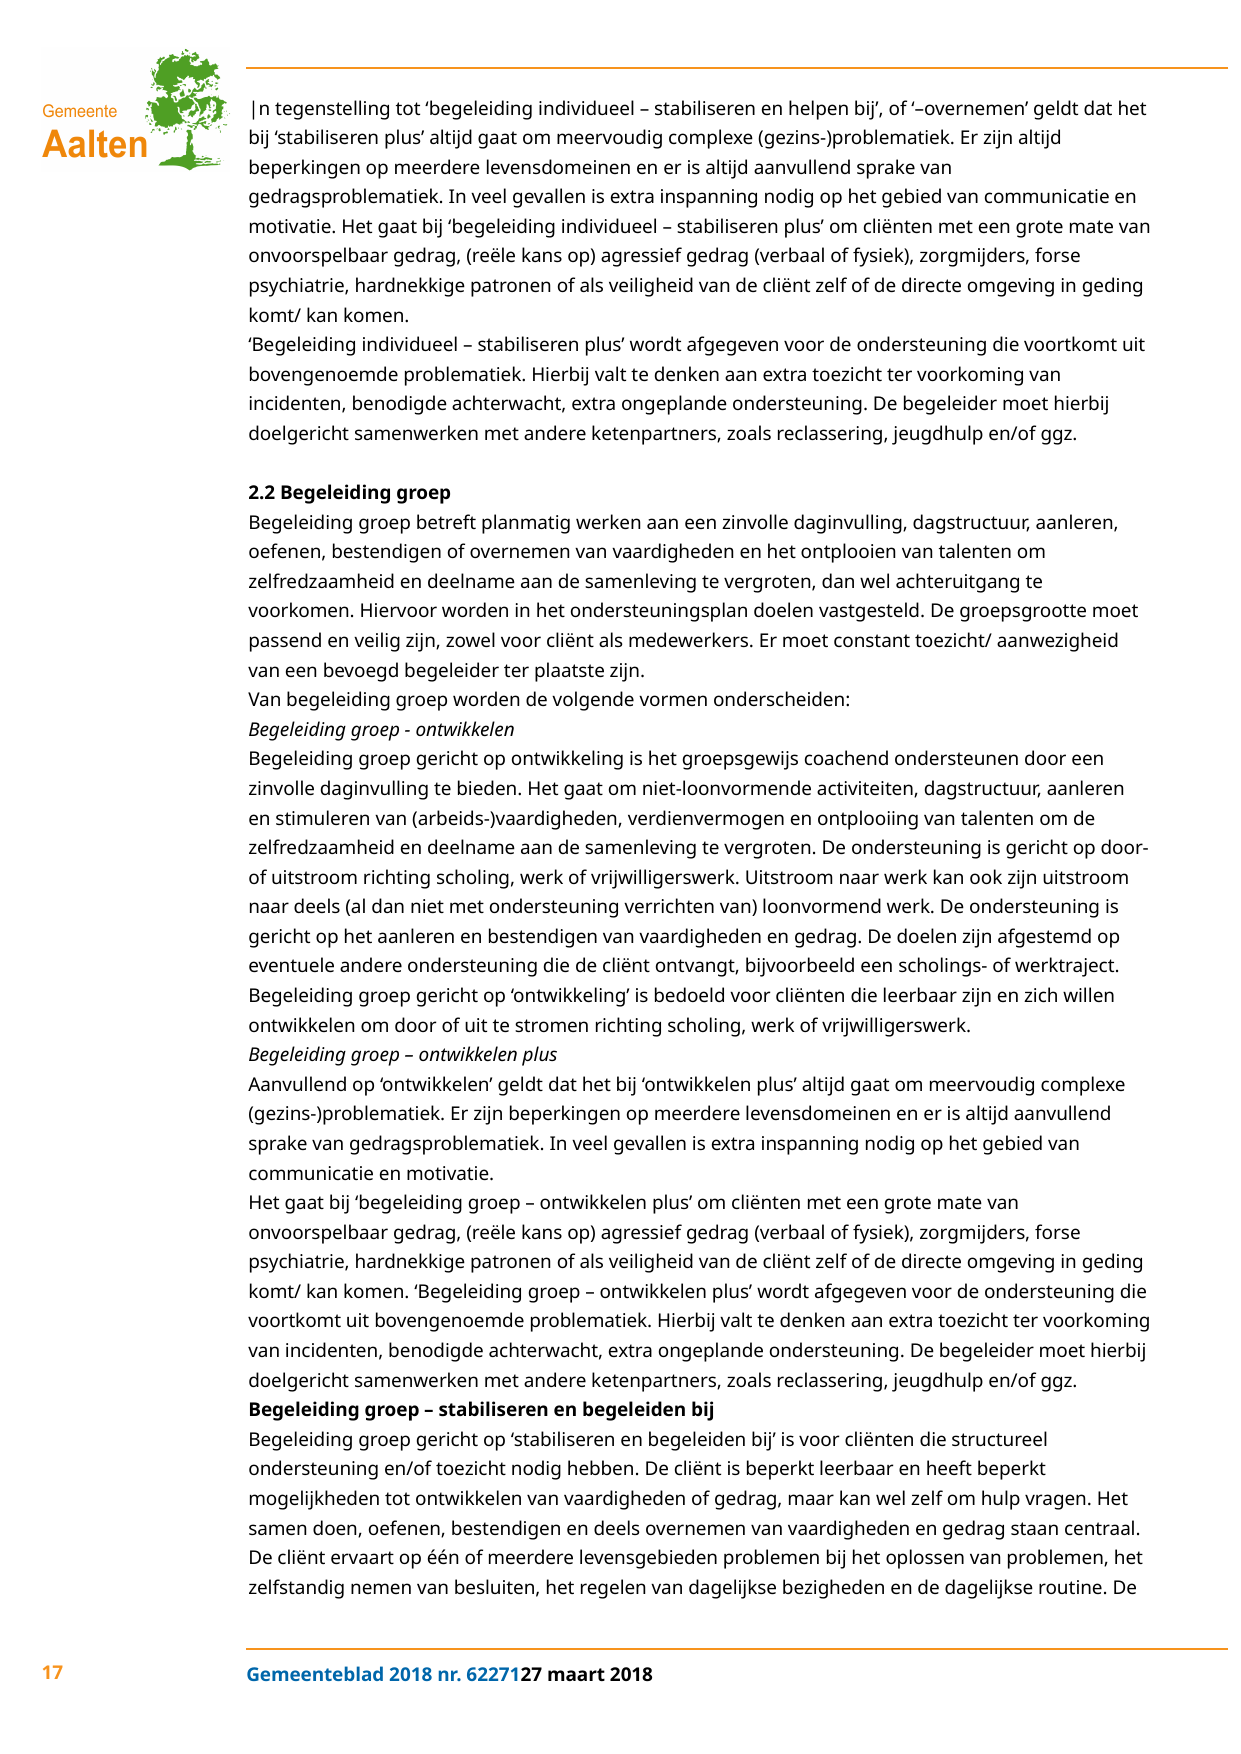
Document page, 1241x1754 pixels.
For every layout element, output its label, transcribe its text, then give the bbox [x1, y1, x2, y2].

text 2.2 Begeleiding groep [248, 479, 1152, 505]
picture [41, 47, 231, 172]
text Het gaat bij ‘begeleiding groep – ontwikkelen plus’ om cliënten met een grote mate van onvoorspelbaar gedrag, (reële kans op) agressief gedrag (verbaal of fysiek), zorgmijders, forse psychiatrie, hardnekkige patronen of als veiligheid van de cliënt zelf of de directe omgeving in geding komt/ kan komen. ‘Begeleiding groep – ontwikkelen plus’ wordt afgegeven voor de ondersteuning die voortkomt uit bovengenoemde problematiek. Hierbij valt te denken aan extra toezicht ter voorkoming van incidenten, benodigde achterwacht, extra ongeplande ondersteuning. De begeleider moet hierbij doelgericht samenwerken met andere ketenpartners, zoals reclassering, jeugdhulp en/of ggz. [248, 1189, 1152, 1393]
text Aanvullend op ‘ontwikkelen’ geldt dat het bij ‘ontwikkelen plus’ altijd gaat om meervoudig complexe (gezins-)problematiek. Er zijn beperkingen op meerdere levensdomeinen en er is altijd aanvullend sprake van gedragsproblematiek. In veel gevallen is extra inspanning nodig op het gebied van communicatie en motivatie. [248, 1071, 1152, 1186]
text Begeleiding groep - ontwikkelen [248, 716, 1152, 742]
text ‘Begeleiding individueel – stabiliseren plus’ wordt afgegeven voor de ondersteuning die voortkomt uit bovengenoemde problematiek. Hierbij valt te denken aan extra toezicht ter voorkoming van incidenten, benodigde achterwacht, extra ongeplande ondersteuning. De begeleider moet hierbij doelgericht samenwerken met andere ketenpartners, zoals reclassering, jeugdhulp en/of ggz. [248, 331, 1152, 446]
text Van begeleiding groep worden de volgende vormen onderscheiden: [248, 686, 1152, 712]
text Begeleiding groep gericht op ‘stabiliseren en begeleiden bij’ is voor cliënten die structureel ondersteuning en/of toezicht nodig hebben. De cliënt is beperkt leerbaar en heeft beperkt mogelijkheden tot ontwikkelen van vaardigheden of gedrag, maar kan wel zelf om hulp vragen. Het samen doen, oefenen, bestendigen en deels overnemen van vaardigheden en gedrag staan centraal. De cliënt ervaart op één of meerdere levensgebieden problemen bij het oplossen van problemen, het zelfstandig nemen van besluiten, het regelen van dagelijkse bezigheden en de dagelijkse routine. De [248, 1426, 1152, 1600]
text Begeleiding groep – ontwikkelen plus [248, 1041, 1152, 1067]
text Begeleiding groep gericht op ontwikkeling is het groepsgewijs coachend ondersteunen door een zinvolle daginvulling te bieden. Het gaat om niet-loonvormende activiteiten, dagstructuur, aanleren en stimuleren van (arbeids-)vaardigheden, verdienvermogen en ontplooiing van talenten om de zelfredzaamheid en deelname aan de samenleving te vergroten. De ondersteuning is gericht op door- of uitstroom richting scholing, werk of vrijwilligerswerk. Uitstroom naar werk kan ook zijn uitstroom naar deels (al dan niet met ondersteuning verrichten van) loonvormend werk. De ondersteuning is gericht op het aanleren en bestendigen van vaardigheden en gedrag. De doelen zijn afgestemd op eventuele andere ondersteuning die de cliënt ontvangt, bijvoorbeeld een scholings- of werktraject. Begeleiding groep gericht op ‘ontwikkeling’ is bedoeld voor cliënten die leerbaar zijn en zich willen ontwikkelen om door of uit te stromen richting scholing, werk of vrijwilligerswerk. [248, 746, 1152, 1038]
text |n tegenstelling tot ‘begeleiding individueel – stabiliseren en helpen bij’, of ‘–overnemen’ geldt dat het bij ‘stabiliseren plus’ altijd gaat om meervoudig complexe (gezins-)problematiek. Er zijn altijd beperkingen op meerdere levensdomeinen en er is altijd aanvullend sprake van gedragsproblematiek. In veel gevallen is extra inspanning nodig op het gebied van communicatie en motivatie. Het gaat bij ‘begeleiding individueel – stabiliseren plus’ om cliënten met een grote mate van onvoorspelbaar gedrag, (reële kans op) agressief gedrag (verbaal of fysiek), zorgmijders, forse psychiatrie, hardnekkige patronen of als veiligheid van de cliënt zelf of de directe omgeving in geding komt/ kan komen. [248, 95, 1152, 328]
text Begeleiding groep – stabiliseren en begeleiden bij [248, 1396, 1152, 1422]
text Begeleiding groep betreft planmatig werken aan een zinvolle daginvulling, dagstructuur, aanleren, oefenen, bestendigen of overnemen van vaardigheden en het ontplooien van talenten om zelfredzaamheid en deelname aan de samenleving te vergroten, dan wel achteruitgang te voorkomen. Hiervoor worden in het ondersteuningsplan doelen vastgesteld. De groepsgrootte moet passend en veilig zijn, zowel voor cliënt als medewerkers. Er moet constant toezicht/ aanwezigheid van een bevoegd begeleider ter plaatste zijn. [248, 509, 1152, 683]
